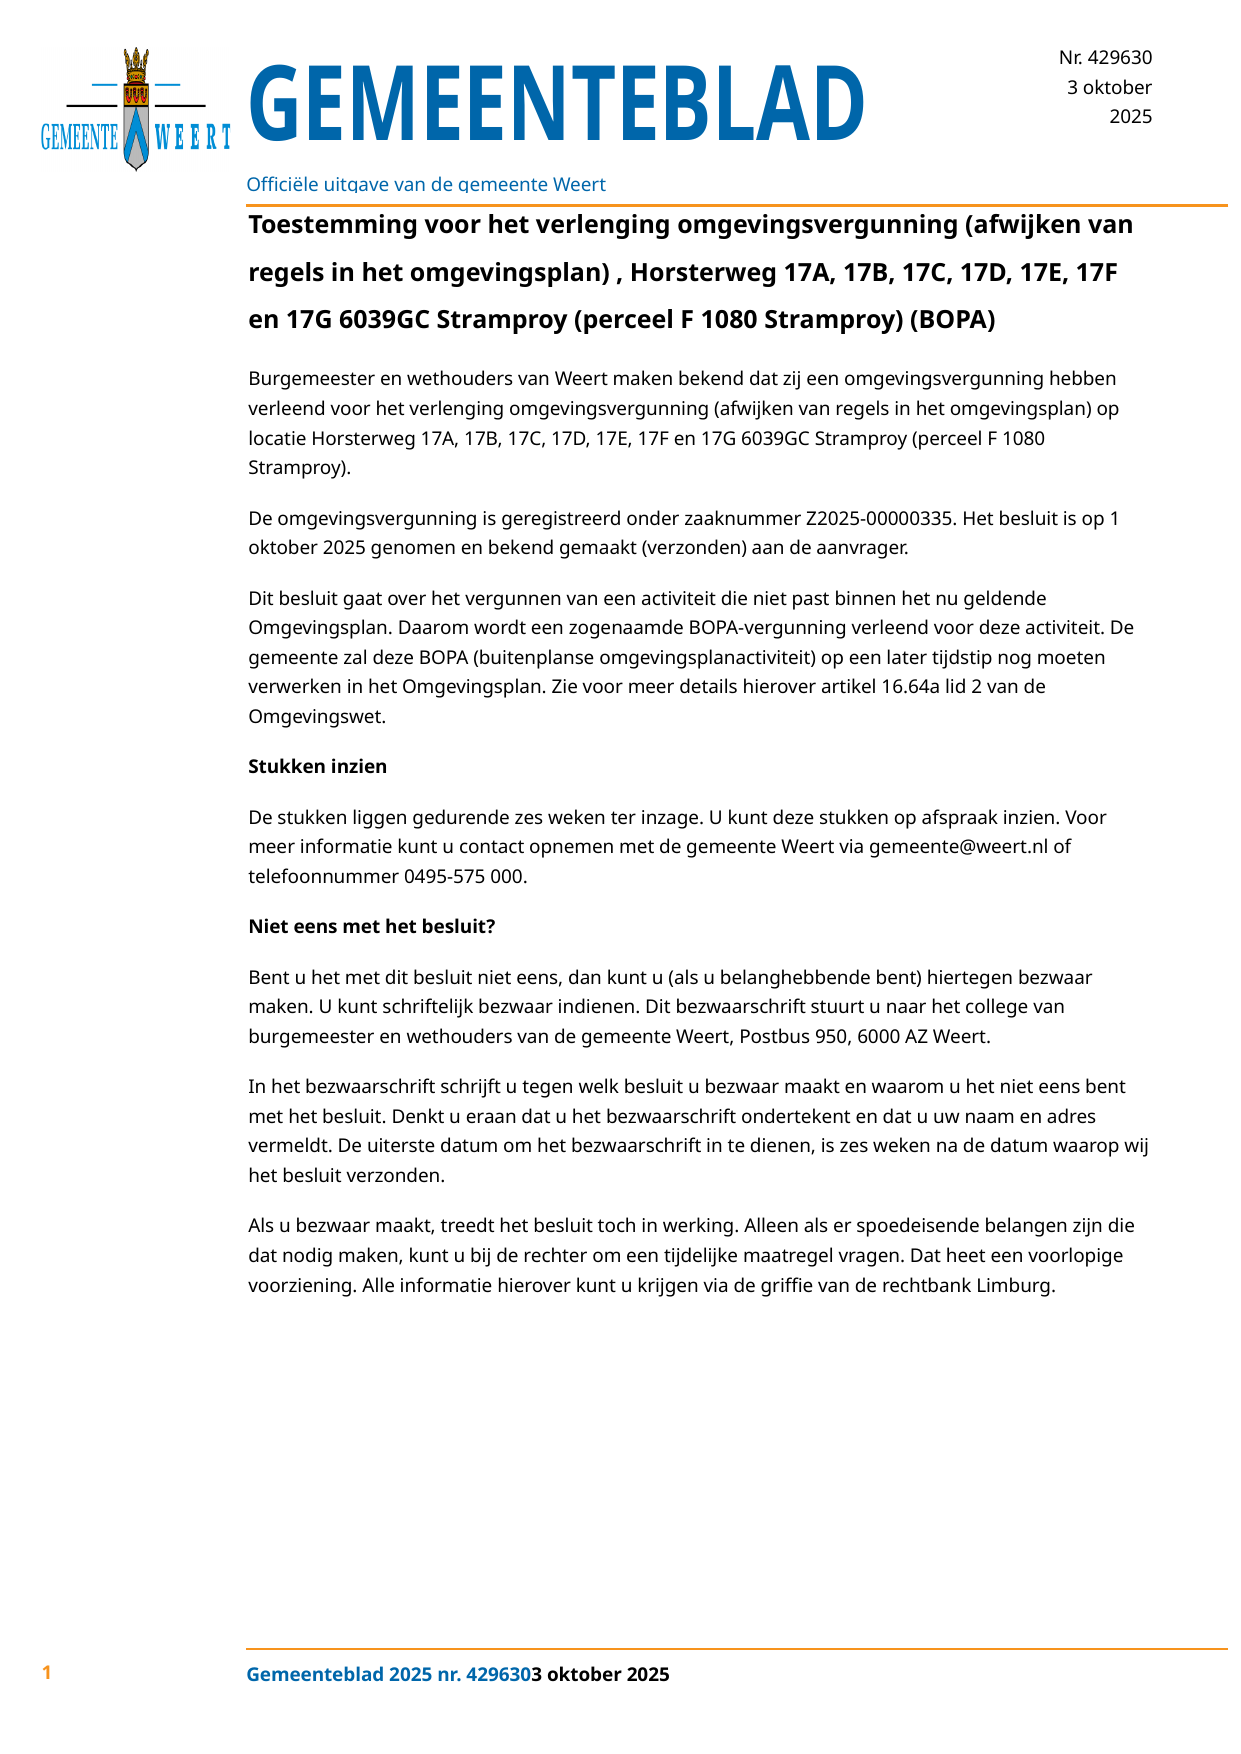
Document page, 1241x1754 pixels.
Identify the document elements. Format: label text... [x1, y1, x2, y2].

text Bent u het met dit besluit niet eens, dan kunt u (als u belanghebbende bent) hiertegen bezwaar maken. U kunt schriftelijk bezwaar indienen. Dit bezwaarschrift stuurt u naar het college van burgemeester en wethouders van de gemeente Weert, Postbus 950, 6000 AZ Weert. [248, 964, 1152, 1049]
text In het bezwaarschrift schrijft u tegen welk besluit u bezwaar maakt en waarom u het niet eens bent met het besluit. Denkt u eraan dat u het bezwaarschrift ondertekent en dat u uw naam en adres vermeldt. De uiterste datum om het bezwaarschrift in te dienen, is zes weken na de datum waarop wij het besluit verzonden. [248, 1073, 1152, 1188]
text Dit besluit gaat over het vergunnen van een activiteit die niet past binnen het nu geldende Omgevingsplan. Daarom wordt een zogenaamde BOPA-vergunning verleend voor deze activiteit. De gemeente zal deze BOPA (buitenplanse omgevingsplanactiviteit) op een later tijdstip nog moeten verwerken in het Omgevingsplan. Zie voor meer details hierover artikel 16.64a lid 2 van de Omgevingswet. [248, 585, 1152, 729]
text De stukken liggen gedurende zes weken ter inzage. U kunt deze stukken op afspraak inzien. Voor meer informatie kunt u contact opnemen met de gemeente Weert via gemeente@weert.nl of telefoonnummer 0495-575 000. [248, 804, 1152, 889]
text Niet eens met het besluit? [248, 913, 1152, 939]
text Als u bezwaar maakt, treedt het besluit toch in werking. Alleen als er spoedeisende belangen zijn die dat nodig maken, kunt u bij de rechter om een tijdelijke maatregel vragen. Dat heet een voorlopige voorziening. Alle informatie hierover kunt u krijgen via de griffie van de rechtbank Limburg. [248, 1213, 1152, 1297]
text Stukken inzien [248, 753, 1152, 779]
picture [41, 47, 231, 172]
text De omgevingsvergunning is geregistreerd onder zaaknummer Z2025-00000335. Het besluit is op 1 oktober 2025 genomen en bekend gemaakt (verzonden) aan de aanvrager. [248, 505, 1152, 560]
text Burgemeester en wethouders van Weert maken bekend dat zij een omgevingsvergunning hebben verleend voor het verlenging omgevingsvergunning (afwijken van regels in het omgevingsplan) op locatie Horsterweg 17A, 17B, 17C, 17D, 17E, 17F en 17G 6039GC Stramproy (perceel F 1080 Stramproy). [248, 366, 1152, 480]
text Toestemming voor het verlenging omgevingsvergunning (afwijken van regels in het omgevingsplan) , Horsterweg 17A, 17B, 17C, 17D, 17E, 17F en 17G 6039GC Stramproy (perceel F 1080 Stramproy) (BOPA) [248, 207, 1152, 336]
